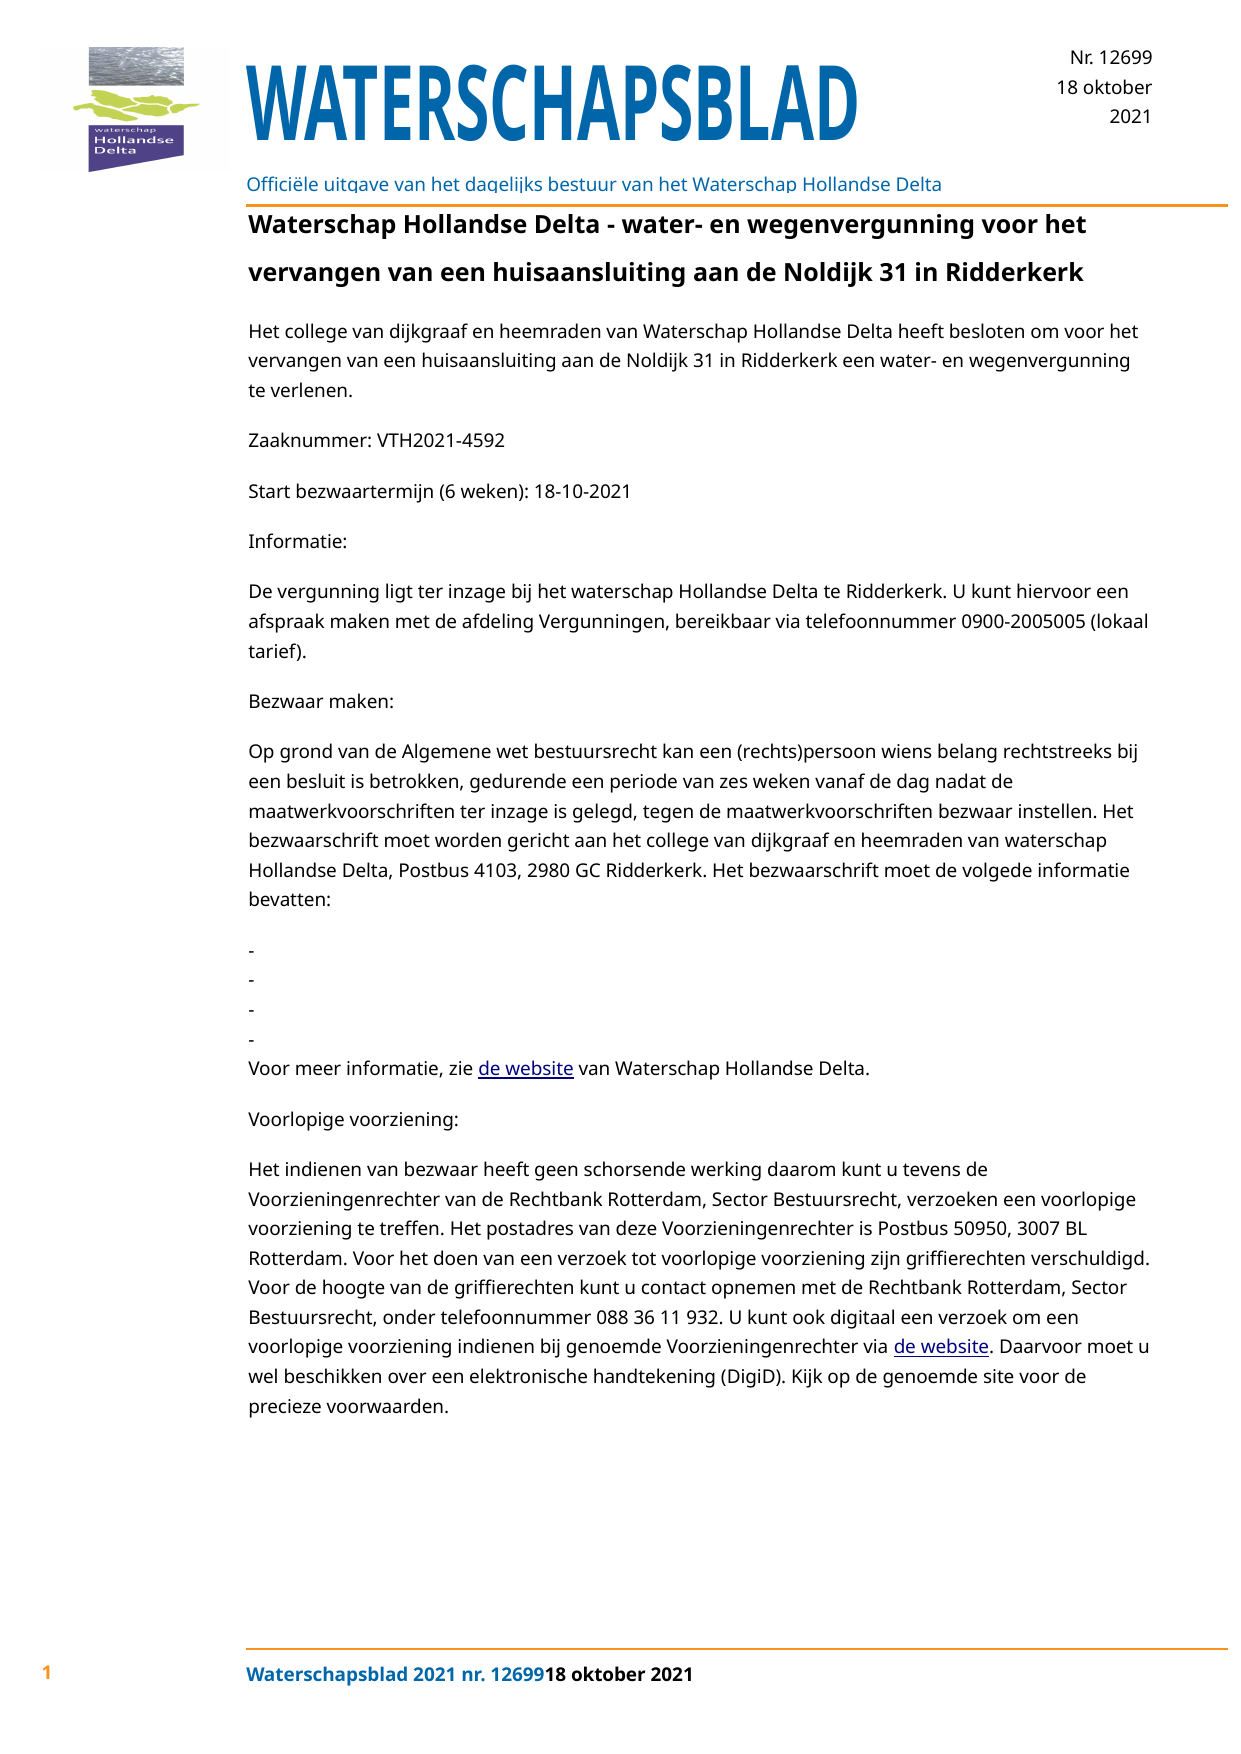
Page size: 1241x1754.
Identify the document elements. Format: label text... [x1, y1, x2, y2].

text Waterschap Hollandse Delta - water- en wegenvergunning voor het vervangen van een huisaansluiting aan de Noldijk 31 in Ridderkerk [248, 207, 1152, 288]
text Voorlopige voorziening: [248, 1106, 1152, 1132]
picture [41, 47, 231, 172]
text Informatie: [248, 528, 1152, 554]
text Het college van dijkgraaf en heemraden van Waterschap Hollandse Delta heeft besloten om voor het vervangen van een huisaansluiting aan de Noldijk 31 in Ridderkerk een water- en wegenvergunning te verlenen. [248, 318, 1152, 403]
text Zaaknummer: VTH2021-4592 [248, 427, 1152, 453]
text Bezwaar maken: [248, 688, 1152, 714]
text De vergunning ligt ter inzage bij het waterschap Hollandse Delta te Ridderkerk. U kunt hiervoor een afspraak maken met de afdeling Vergunningen, bereikbaar via telefoonnummer 0900-2005005 (lokaal tarief). [248, 579, 1152, 664]
text Start bezwaartermijn (6 weken): 18-10-2021 [248, 478, 1152, 504]
text Voor meer informatie, zie de website van Waterschap Hollandse Delta. [248, 1055, 1152, 1081]
text Het indienen van bezwaar heeft geen schorsende werking daarom kunt u tevens de Voorzieningenrechter van de Rechtbank Rotterdam, Sector Bestuursrecht, verzoeken een voorlopige voorziening te treffen. Het postadres van deze Voorzieningenrechter is Postbus 50950, 3007 BL Rotterdam. Voor het doen van een verzoek tot voorlopige voorziening zijn griffierechten verschuldigd. Voor de hoogte van de griffierechten kunt u contact opnemen met de Rechtbank Rotterdam, Sector Bestuursrecht, onder telefoonnummer 088 36 11 932. U kunt ook digitaal een verzoek om een voorlopige voorziening indienen bij genoemde Voorzieningenrechter via de website. Daarvoor moet u wel beschikken over een elektronische handtekening (DigiD). Kijk op de genoemde site voor de precieze voorwaarden. [248, 1156, 1152, 1419]
text Op grond van de Algemene wet bestuursrecht kan een (rechts)persoon wiens belang rechtstreeks bij een besluit is betrokken, gedurende een periode van zes weken vanaf de dag nadat de maatwerkvoorschriften ter inzage is gelegd, tegen de maatwerkvoorschriften bezwaar instellen. Het bezwaarschrift moet worden gericht aan het college van dijkgraaf en heemraden van waterschap Hollandse Delta, Postbus 4103, 2980 GC Ridderkerk. Het bezwaarschrift moet de volgede informatie bevatten: [248, 739, 1152, 912]
